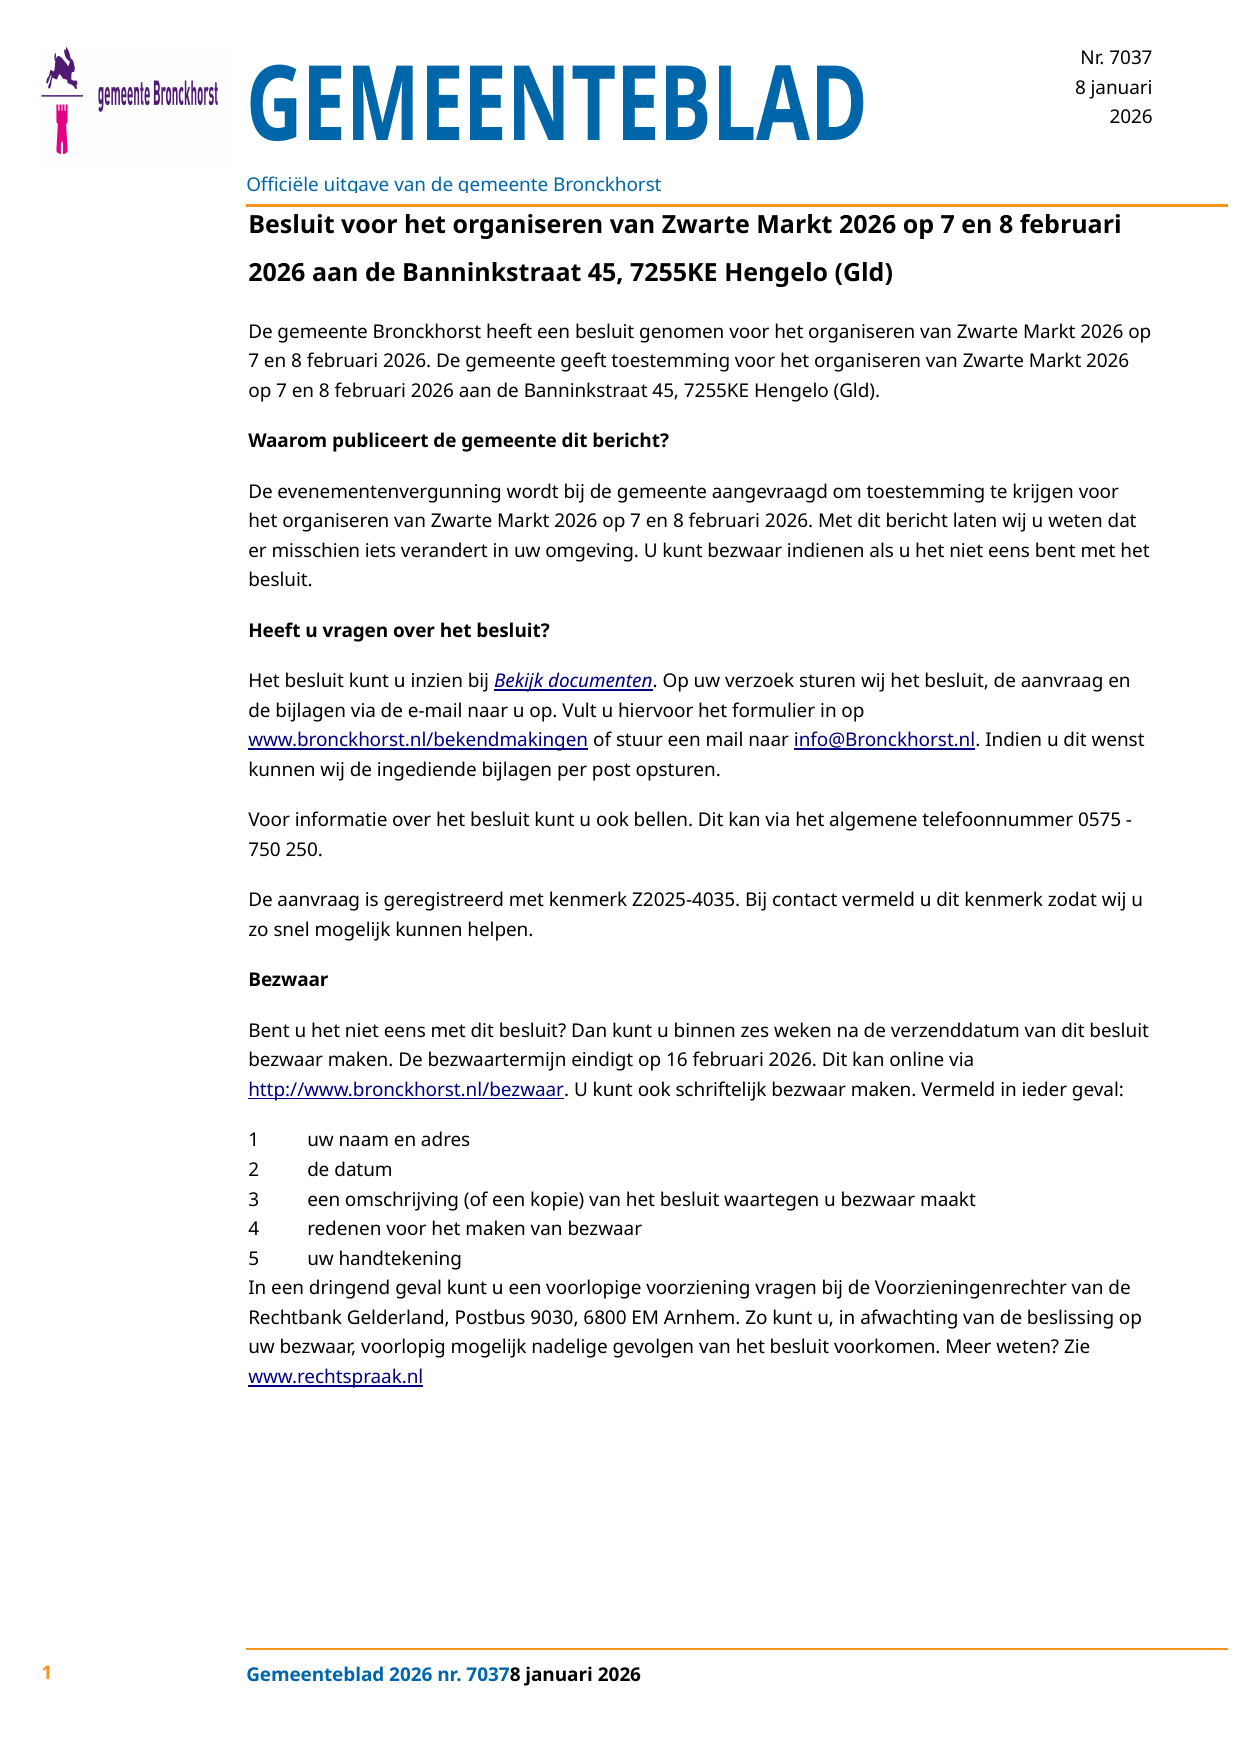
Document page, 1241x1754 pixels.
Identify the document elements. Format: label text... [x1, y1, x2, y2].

text Bezwaar [248, 967, 1152, 992]
picture [41, 47, 231, 172]
list de datum [248, 1156, 1152, 1182]
list uw naam en adres [248, 1127, 1152, 1152]
text Voor informatie over het besluit kunt u ook bellen. Dit kan via het algemene telefoonnummer 0575 - 750 250. [248, 807, 1152, 862]
text Waarom publiceert de gemeente dit bericht? [248, 427, 1152, 453]
text De aanvraag is geregistreerd met kenmerk Z2025-4035. Bij contact vermeld u dit kenmerk zodat wij u zo snel mogelijk kunnen helpen. [248, 887, 1152, 942]
text De evenementenvergunning wordt bij de gemeente aangevraagd om toestemming te krijgen voor het organiseren van Zwarte Markt 2026 op 7 en 8 februari 2026. Met dit bericht laten wij u weten dat er misschien iets verandert in uw omgeving. U kunt bezwaar indienen als u het niet eens bent met het besluit. [248, 478, 1152, 592]
text Het besluit kunt u inzien bij Bekijk documenten. Op uw verzoek sturen wij het besluit, de aanvraag en de bijlagen via de e-mail naar u op. Vult u hiervoor het formulier in op www.bronckhorst.nl/bekendmakingen of stuur een mail naar info@Bronckhorst.nl. Indien u dit wenst kunnen wij de ingediende bijlagen per post opsturen. [248, 667, 1152, 782]
text In een dringend geval kunt u een voorlopige voorziening vragen bij de Voorzieningenrechter van de Rechtbank Gelderland, Postbus 9030, 6800 EM Arnhem. Zo kunt u, in afwachting van de beslissing op uw bezwaar, voorlopig mogelijk nadelige gevolgen van het besluit voorkomen. Meer weten? Zie www.rechtspraak.nl [248, 1274, 1152, 1389]
list een omschrijving (of een kopie) van het besluit waartegen u bezwaar maakt [248, 1186, 1152, 1212]
list uw handtekening [248, 1245, 1152, 1271]
text Heeft u vragen over het besluit? [248, 617, 1152, 643]
list redenen voor het maken van bezwaar [248, 1215, 1152, 1241]
text De gemeente Bronckhorst heeft een besluit genomen voor het organiseren van Zwarte Markt 2026 op 7 en 8 februari 2026. De gemeente geeft toestemming voor het organiseren van Zwarte Markt 2026 op 7 en 8 februari 2026 aan de Banninkstraat 45, 7255KE Hengelo (Gld). [248, 318, 1152, 403]
text Bent u het niet eens met dit besluit? Dan kunt u binnen zes weken na de verzenddatum van dit besluit bezwaar maken. De bezwaartermijn eindigt op 16 februari 2026. Dit kan online via http://www.bronckhorst.nl/bezwaar. U kunt ook schriftelijk bezwaar maken. Vermeld in ieder geval: [248, 1017, 1152, 1102]
text Besluit voor het organiseren van Zwarte Markt 2026 op 7 en 8 februari 2026 aan de Banninkstraat 45, 7255KE Hengelo (Gld) [248, 207, 1152, 288]
